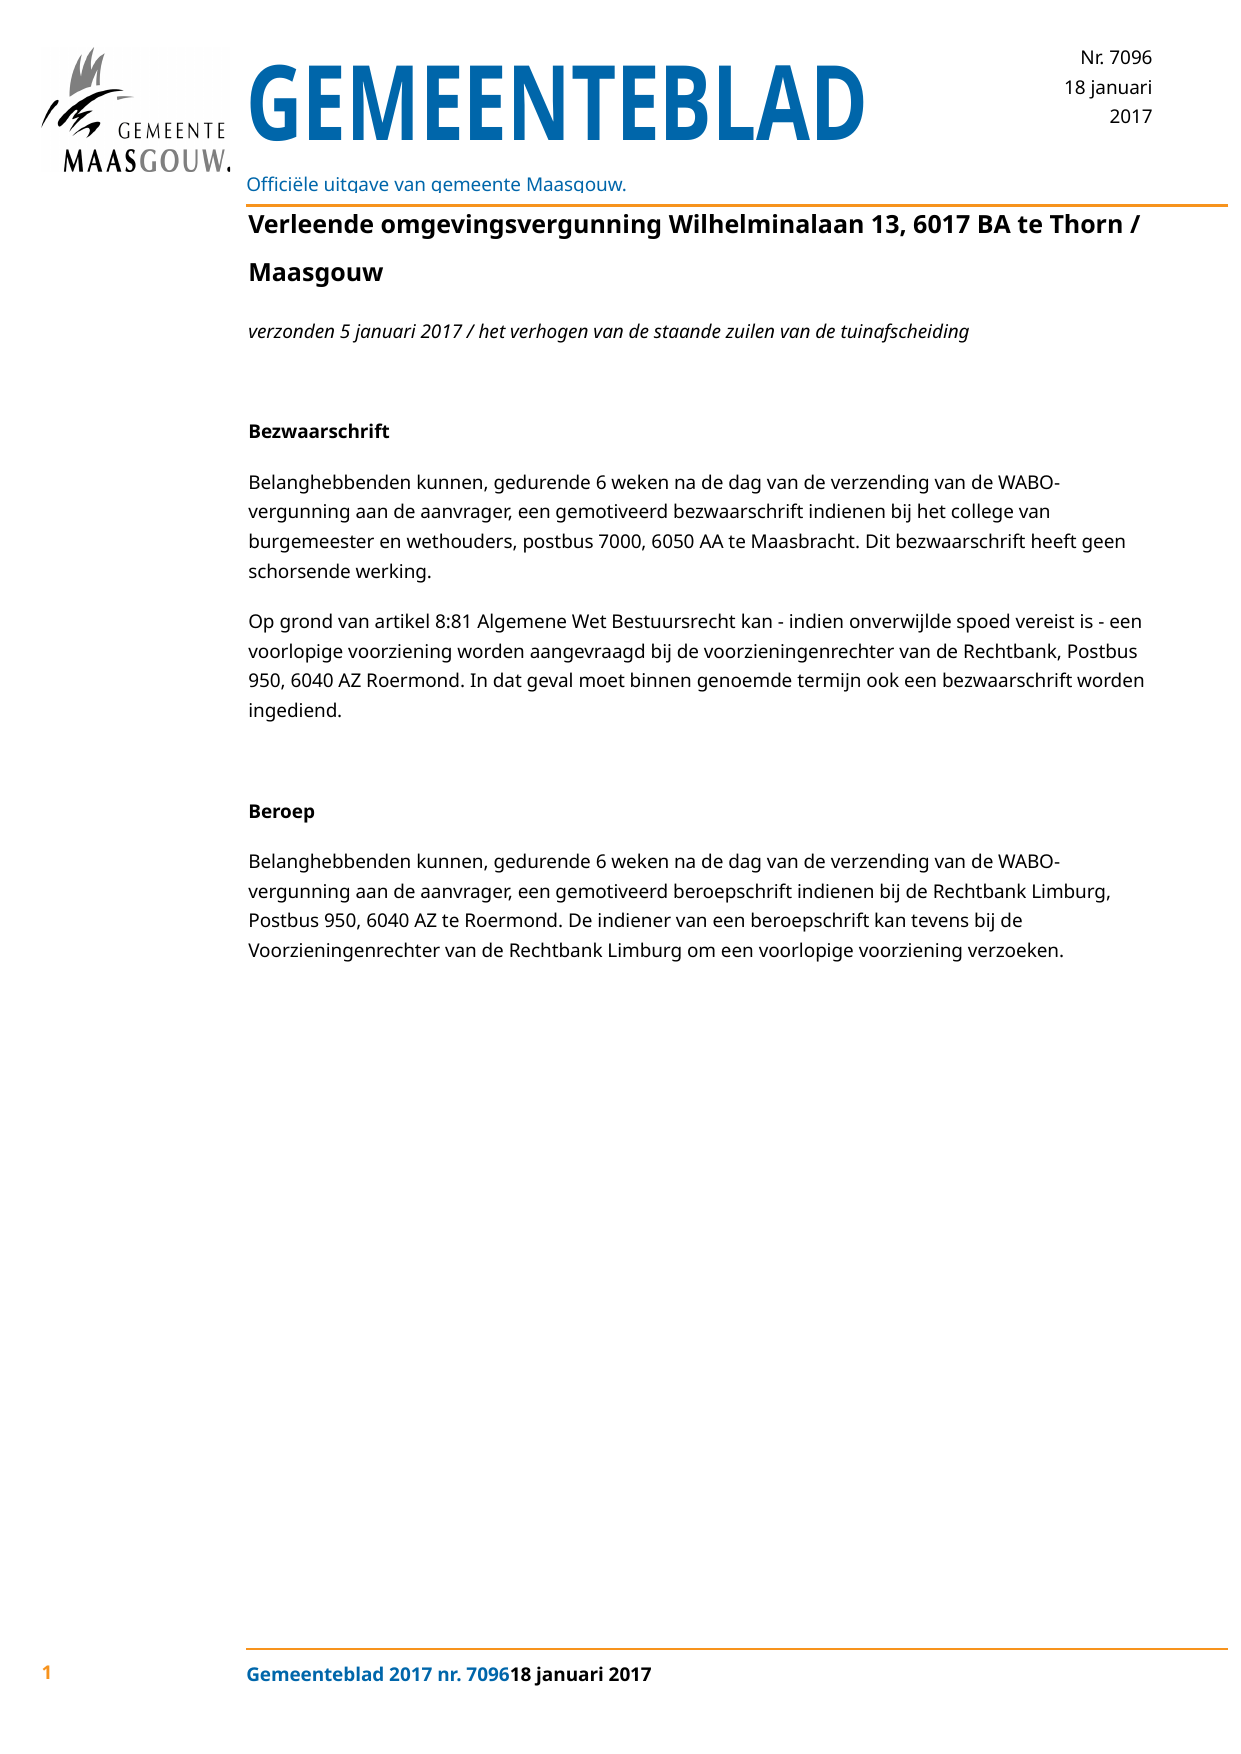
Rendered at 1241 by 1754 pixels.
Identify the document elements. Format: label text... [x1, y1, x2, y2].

text Belanghebbenden kunnen, gedurende 6 weken na de dag van de verzending van de WABO-vergunning aan de aanvrager, een gemotiveerd beroepschrift indienen bij de Rechtbank Limburg, Postbus 950, 6040 AZ te Roermond. De indiener van een beroepschrift kan tevens bij de Voorzieningenrechter van de Rechtbank Limburg om een voorlopige voorziening verzoeken. [248, 848, 1152, 963]
picture [41, 47, 231, 172]
text Beroep [248, 798, 1152, 824]
text Bezwaarschrift [248, 419, 1152, 444]
text Belanghebbenden kunnen, gedurende 6 weken na de dag van de verzending van de WABO-vergunning aan de aanvrager, een gemotiveerd bezwaarschrift indienen bij het college van burgemeester en wethouders, postbus 7000, 6050 AA te Maasbracht. Dit bezwaarschrift heeft geen schorsende werking. [248, 469, 1152, 584]
text verzonden 5 januari 2017 / het verhogen van de staande zuilen van de tuinafscheiding [248, 318, 1152, 344]
text Op grond van artikel 8:81 Algemene Wet Bestuursrecht kan - indien onverwijlde spoed vereist is - een voorlopige voorziening worden aangevraagd bij de voorzieningenrechter van de Rechtbank, Postbus 950, 6040 AZ Roermond. In dat geval moet binnen genoemde termijn ook een bezwaarschrift worden ingediend. [248, 608, 1152, 723]
text Verleende omgevingsvergunning Wilhelminalaan 13, 6017 BA te Thorn / Maasgouw [248, 207, 1152, 288]
